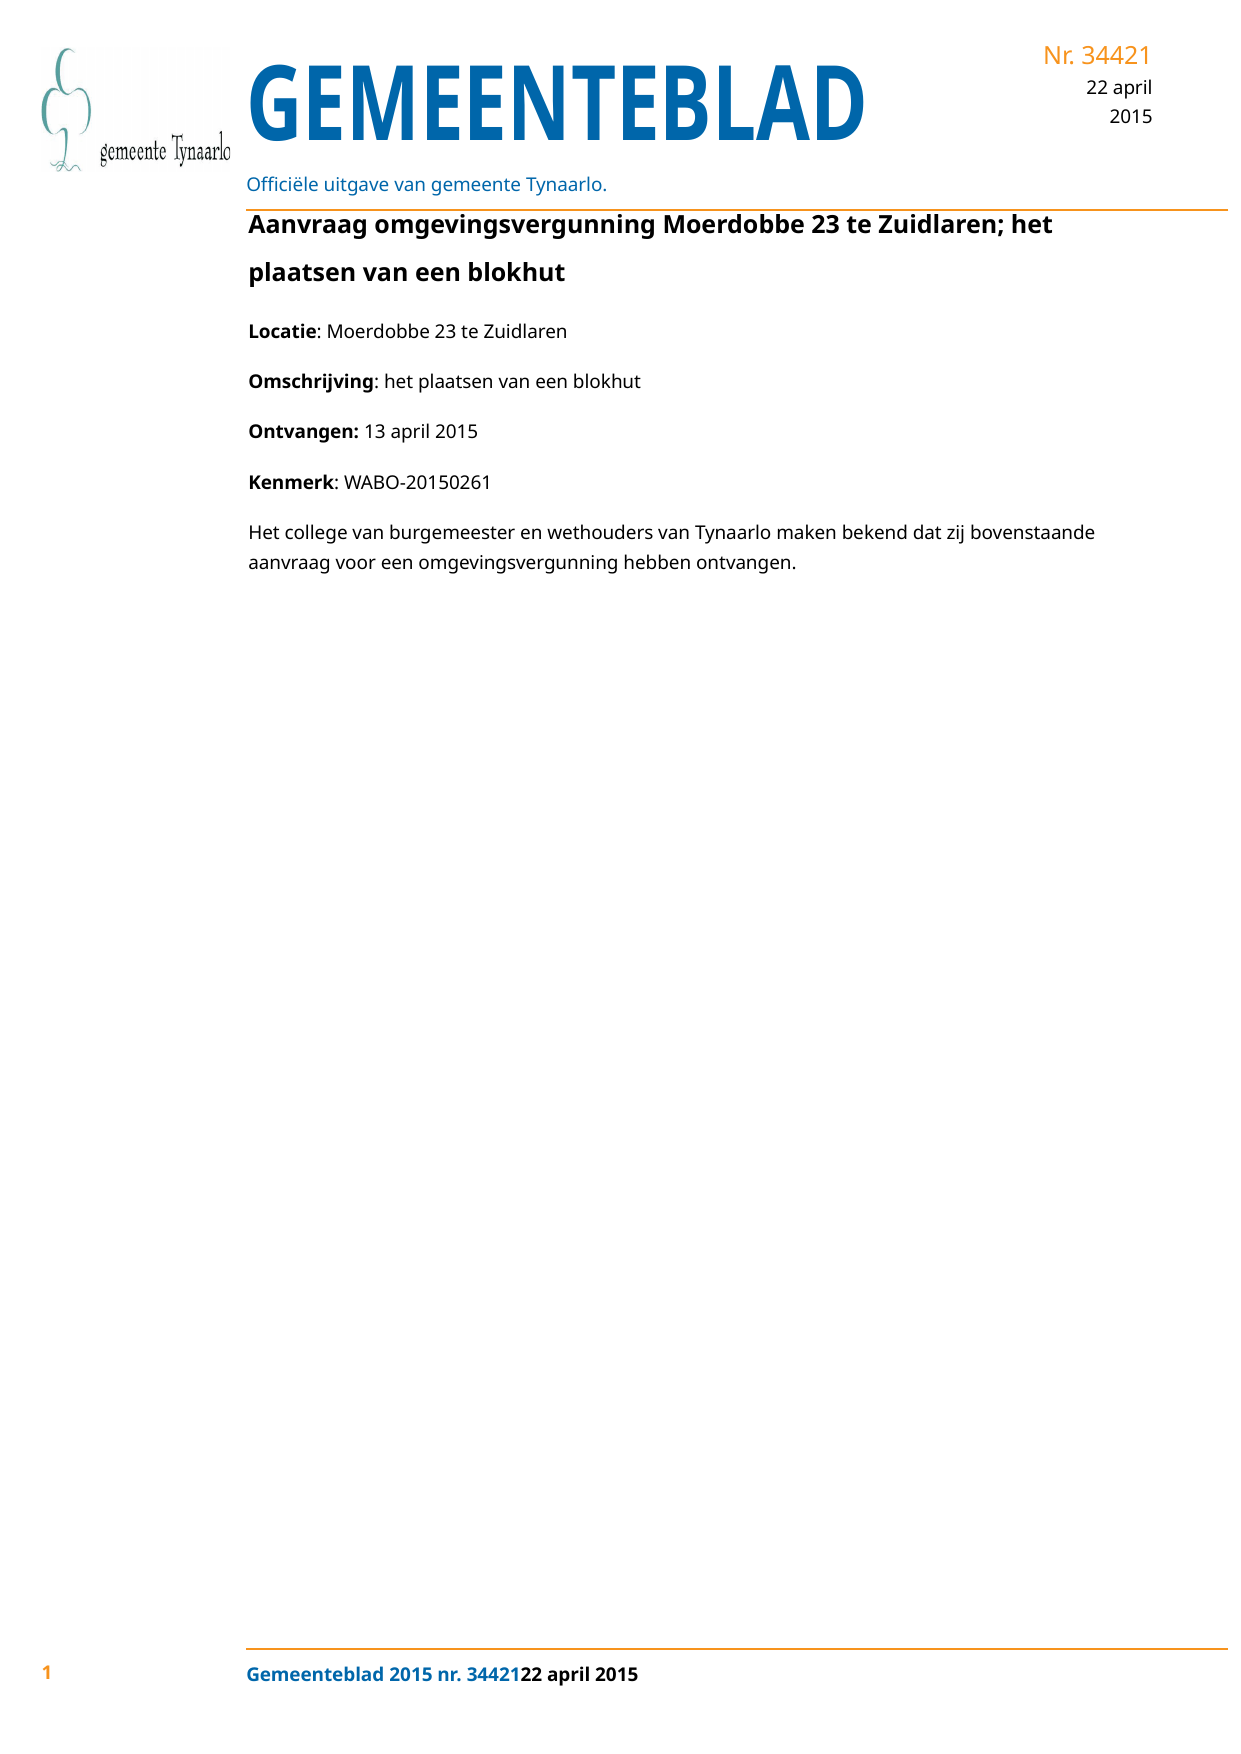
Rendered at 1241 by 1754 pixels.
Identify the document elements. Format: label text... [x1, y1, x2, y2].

text Het college van burgemeester en wethouders van Tynaarlo maken bekend dat zij bovenstaande aanvraag voor een omgevingsvergunning hebben ontvangen. [248, 519, 1152, 575]
text Omschrijving: het plaatsen van een blokhut [248, 368, 1152, 394]
text Kenmerk: WABO-20150261 [248, 469, 1152, 495]
text Aanvraag omgevingsvergunning Moerdobbe 23 te Zuidlaren; het plaatsen van een blokhut [248, 211, 1152, 288]
text Ontvangen: 13 april 2015 [248, 419, 1152, 444]
picture [41, 47, 231, 172]
text Locatie: Moerdobbe 23 te Zuidlaren [248, 318, 1152, 344]
